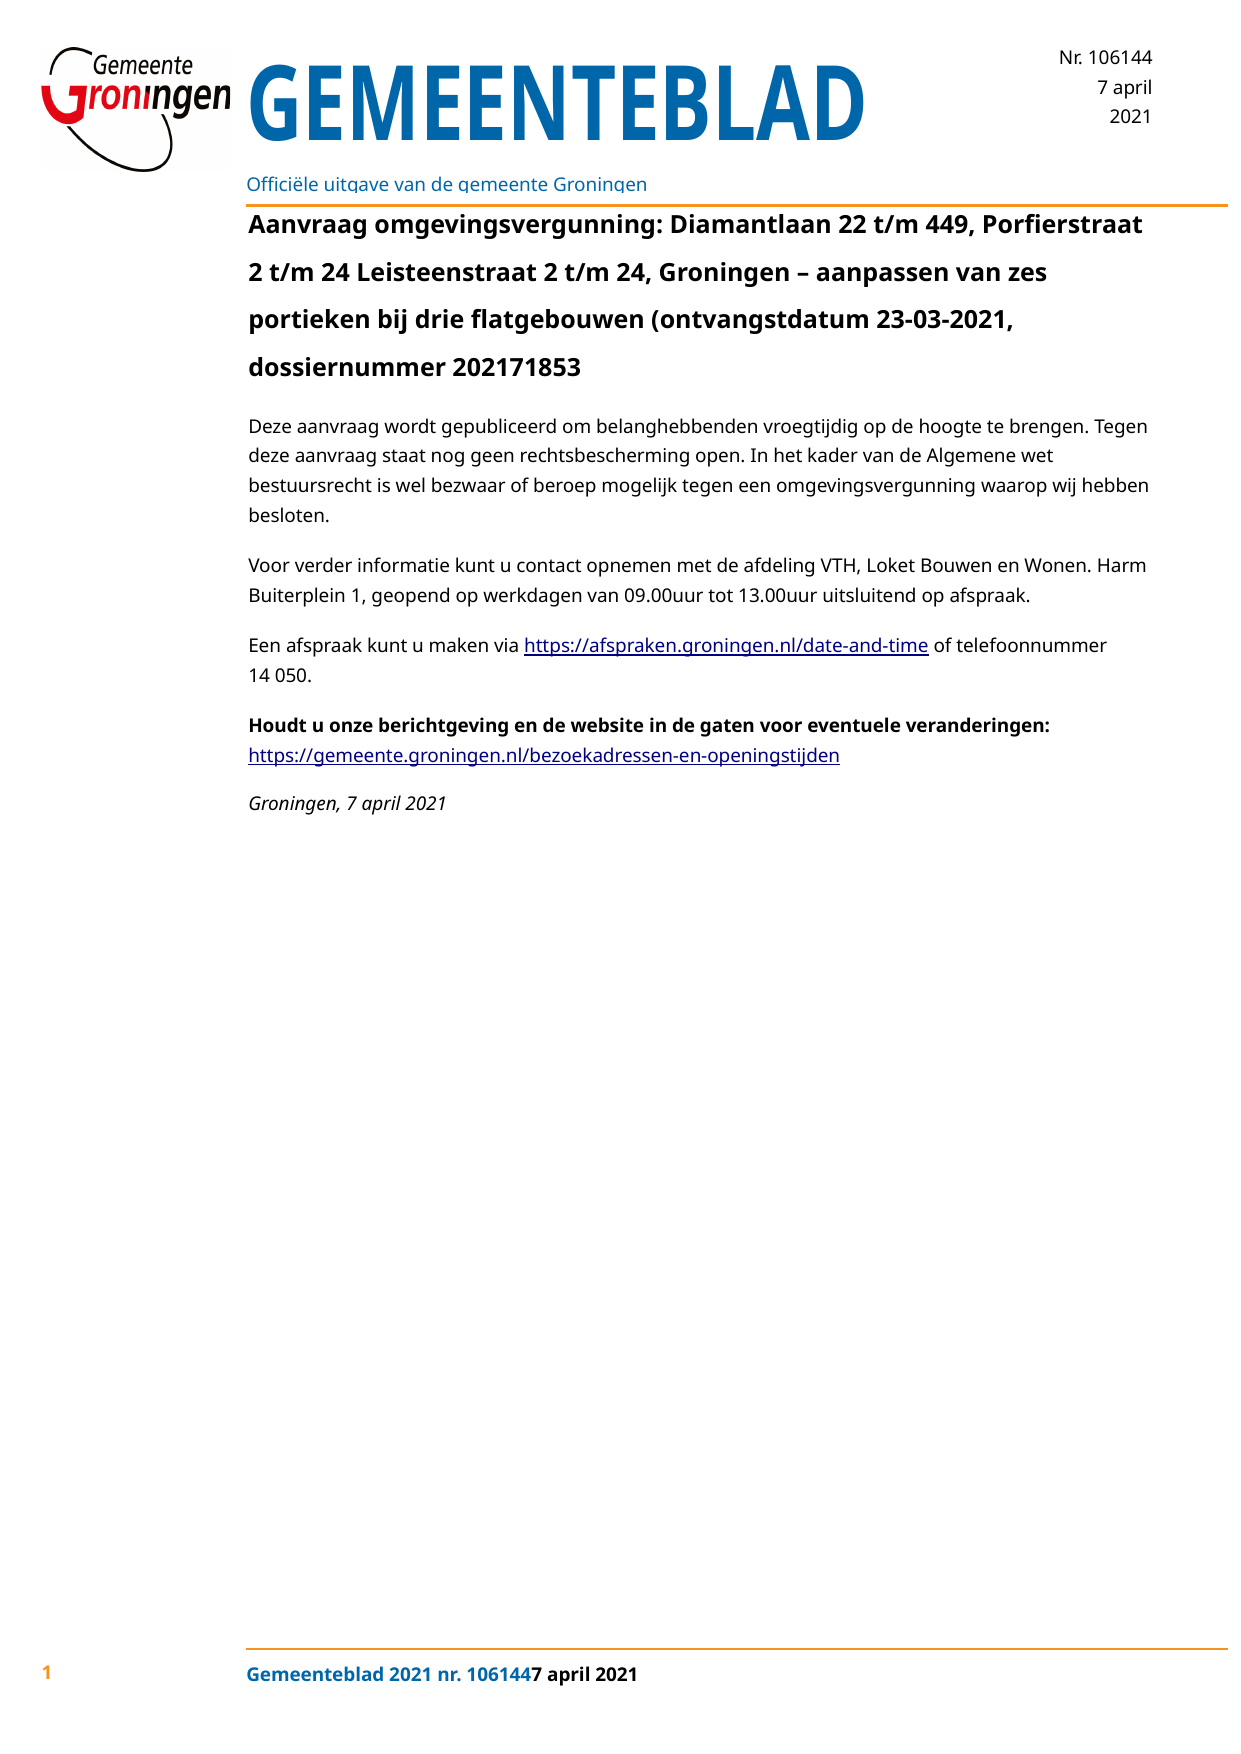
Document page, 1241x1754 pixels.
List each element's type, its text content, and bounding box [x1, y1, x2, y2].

text Houdt u onze berichtgeving en de website in de gaten voor eventuele veranderingen: https://gemeente.groningen.nl/bezoekadressen-en-openingstijden [248, 712, 1152, 768]
picture [41, 47, 231, 172]
text Een afspraak kunt u maken via https://afspraken.groningen.nl/date-and-time of telefoonnummer 14 050. [248, 632, 1152, 688]
text Deze aanvraag wordt gepubliceerd om belanghebbenden vroegtijdig op de hoogte te brengen. Tegen deze aanvraag staat nog geen rechtsbescherming open. In het kader van de Algemene wet bestuursrecht is wel bezwaar of beroep mogelijk tegen een omgevingsvergunning waarop wij hebben besloten. [248, 413, 1152, 528]
text Groningen, 7 april 2021 [248, 790, 1152, 815]
text Voor verder informatie kunt u contact opnemen met de afdeling VTH, Loket Bouwen en Wonen. Harm Buiterplein 1, geopend op werkdagen van 09.00uur tot 13.00uur uitsluitend op afspraak. [248, 552, 1152, 608]
text Aanvraag omgevingsvergunning: Diamantlaan 22 t/m 449, Porfierstraat 2 t/m 24 Leisteenstraat 2 t/m 24, Groningen – aanpassen van zes portieken bij drie flatgebouwen (ontvangstdatum 23-03-2021, dossiernummer 202171853 [248, 207, 1152, 384]
